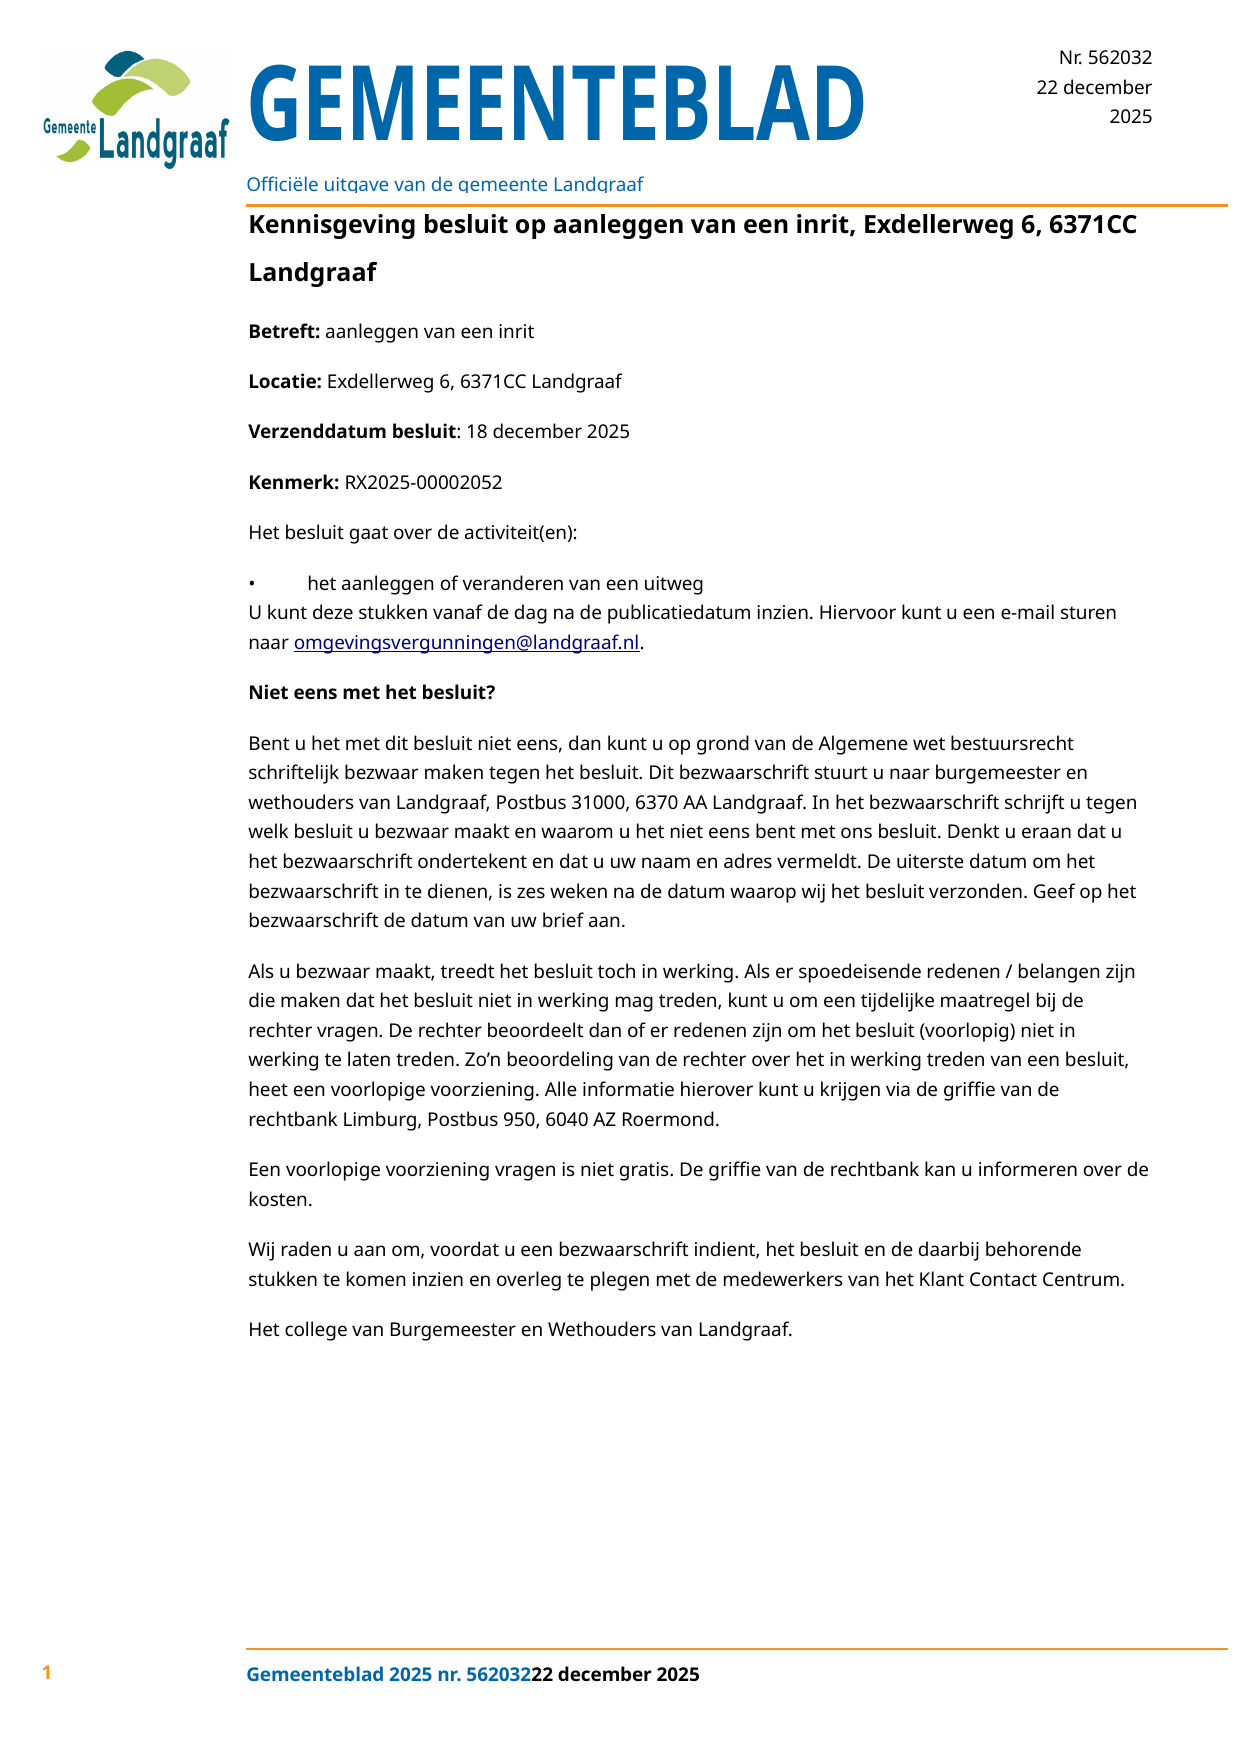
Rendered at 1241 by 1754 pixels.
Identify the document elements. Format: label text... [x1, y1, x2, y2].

text Een voorlopige voorziening vragen is niet gratis. De griffie van de rechtbank kan u informeren over de kosten. [248, 1156, 1152, 1212]
list het aanleggen of veranderen van een uitweg [248, 570, 1152, 596]
text Het college van Burgemeester en Wethouders van Landgraaf. [248, 1316, 1152, 1342]
text Wij raden u aan om, voordat u een bezwaarschrift indient, het besluit en de daarbij behorende stukken te komen inzien en overleg te plegen met de medewerkers van het Klant Contact Centrum. [248, 1236, 1152, 1292]
text Verzenddatum besluit: 18 december 2025 [248, 419, 1152, 444]
text Als u bezwaar maakt, treedt het besluit toch in werking. Als er spoedeisende redenen / belangen zijn die maken dat het besluit niet in werking mag treden, kunt u om een tijdelijke maatregel bij de rechter vragen. De rechter beoordeelt dan of er redenen zijn om het besluit (voorlopig) niet in werking te laten treden. Zo’n beoordeling van de rechter over het in werking treden van een besluit, heet een voorlopige voorziening. Alle informatie hierover kunt u krijgen via de griffie van de rechtbank Limburg, Postbus 950, 6040 AZ Roermond. [248, 958, 1152, 1132]
text Bent u het met dit besluit niet eens, dan kunt u op grond van de Algemene wet bestuursrecht schriftelijk bezwaar maken tegen het besluit. Dit bezwaarschrift stuurt u naar burgemeester en wethouders van Landgraaf, Postbus 31000, 6370 AA Landgraaf. In het bezwaarschrift schrijft u tegen welk besluit u bezwaar maakt en waarom u het niet eens bent met ons besluit. Denkt u eraan dat u het bezwaarschrift ondertekent en dat u uw naam en adres vermeldt. De uiterste datum om het bezwaarschrift in te dienen, is zes weken na de datum waarop wij het besluit verzonden. Geef op het bezwaarschrift de datum van uw brief aan. [248, 730, 1152, 933]
text Locatie: Exdellerweg 6, 6371CC Landgraaf [248, 368, 1152, 394]
text Niet eens met het besluit? [248, 679, 1152, 705]
text Het besluit gaat over de activiteit(en): [248, 519, 1152, 545]
text Kennisgeving besluit op aanleggen van een inrit, Exdellerweg 6, 6371CC Landgraaf [248, 207, 1152, 288]
text Betreft: aanleggen van een inrit [248, 318, 1152, 344]
text Kenmerk: RX2025-00002052 [248, 469, 1152, 495]
picture [41, 47, 231, 172]
text U kunt deze stukken vanaf de dag na de publicatiedatum inzien. Hiervoor kunt u een e-mail sturen naar omgevingsvergunningen@landgraaf.nl. [248, 599, 1152, 655]
